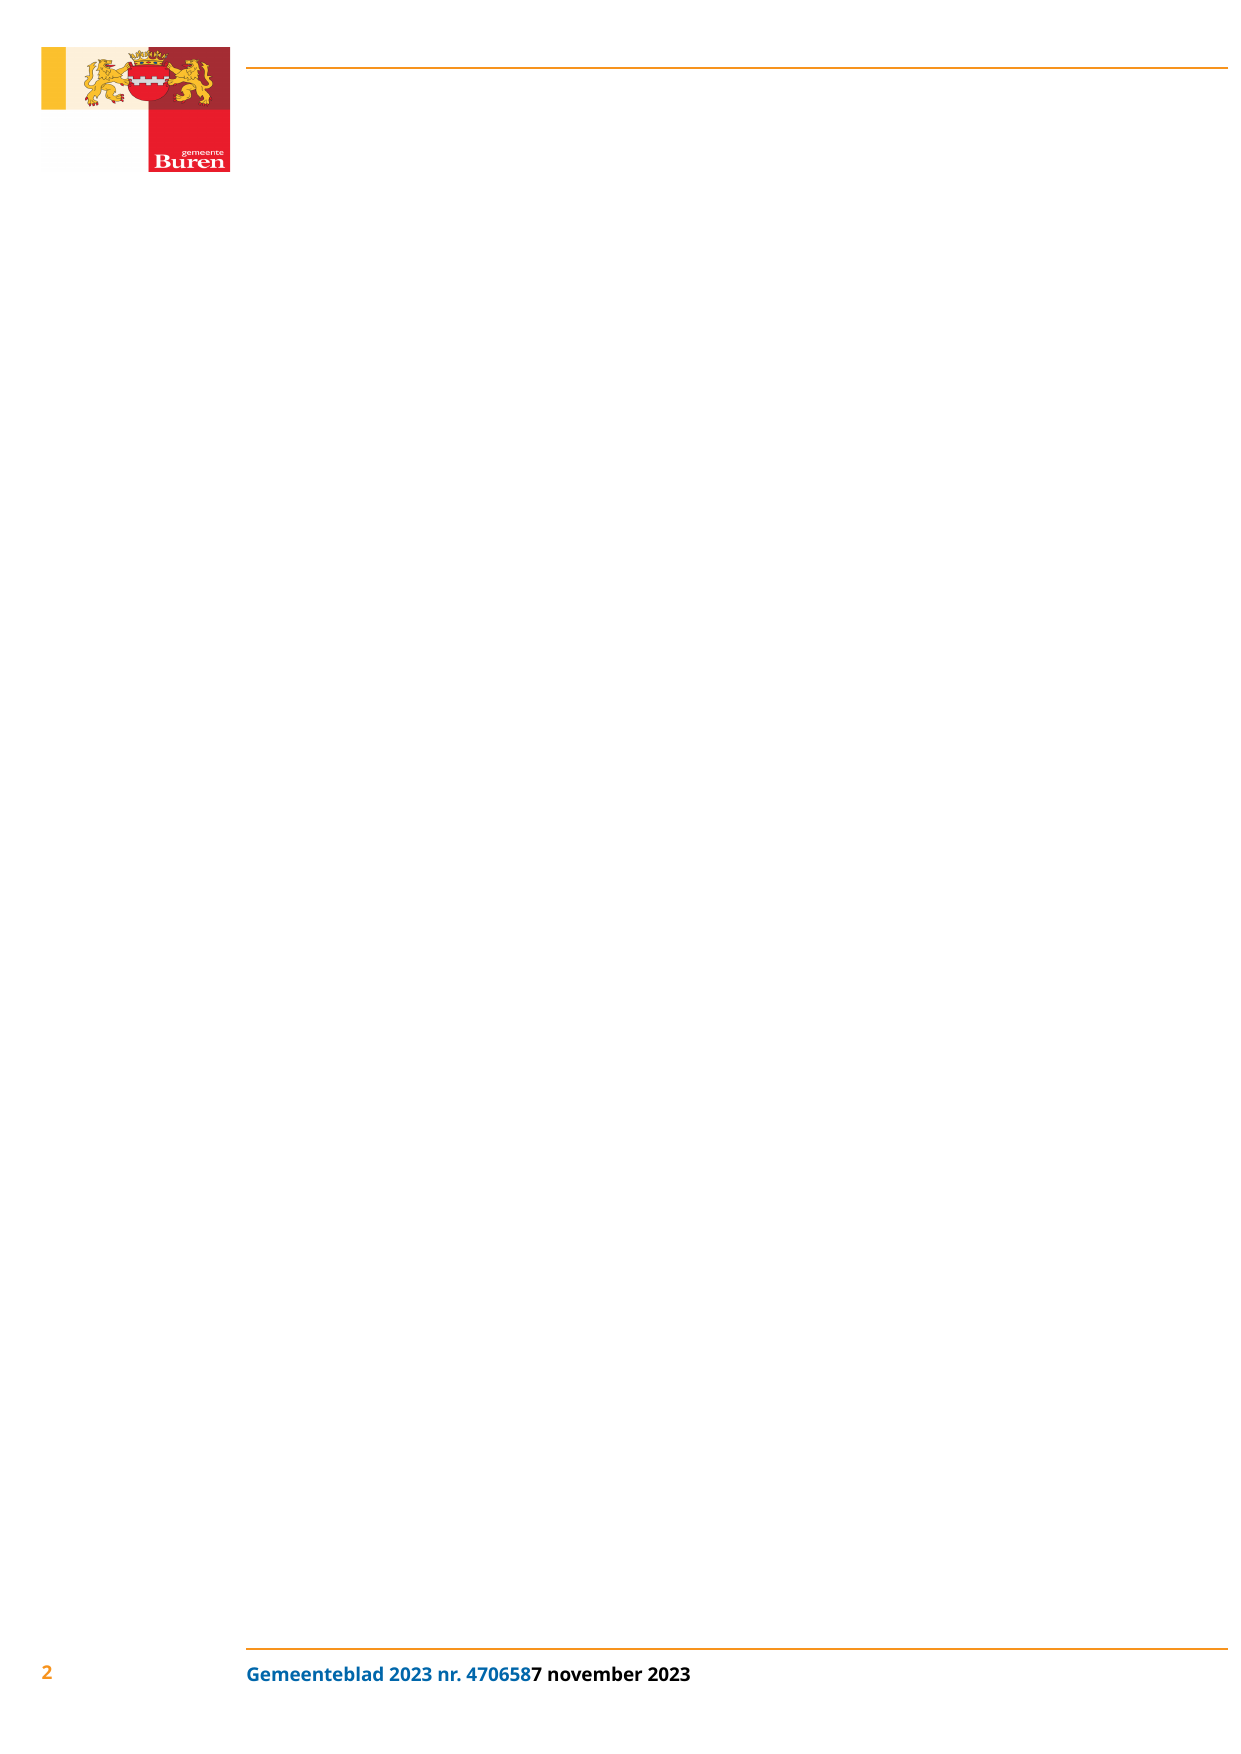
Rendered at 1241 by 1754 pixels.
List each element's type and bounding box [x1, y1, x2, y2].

picture [41, 47, 231, 172]
